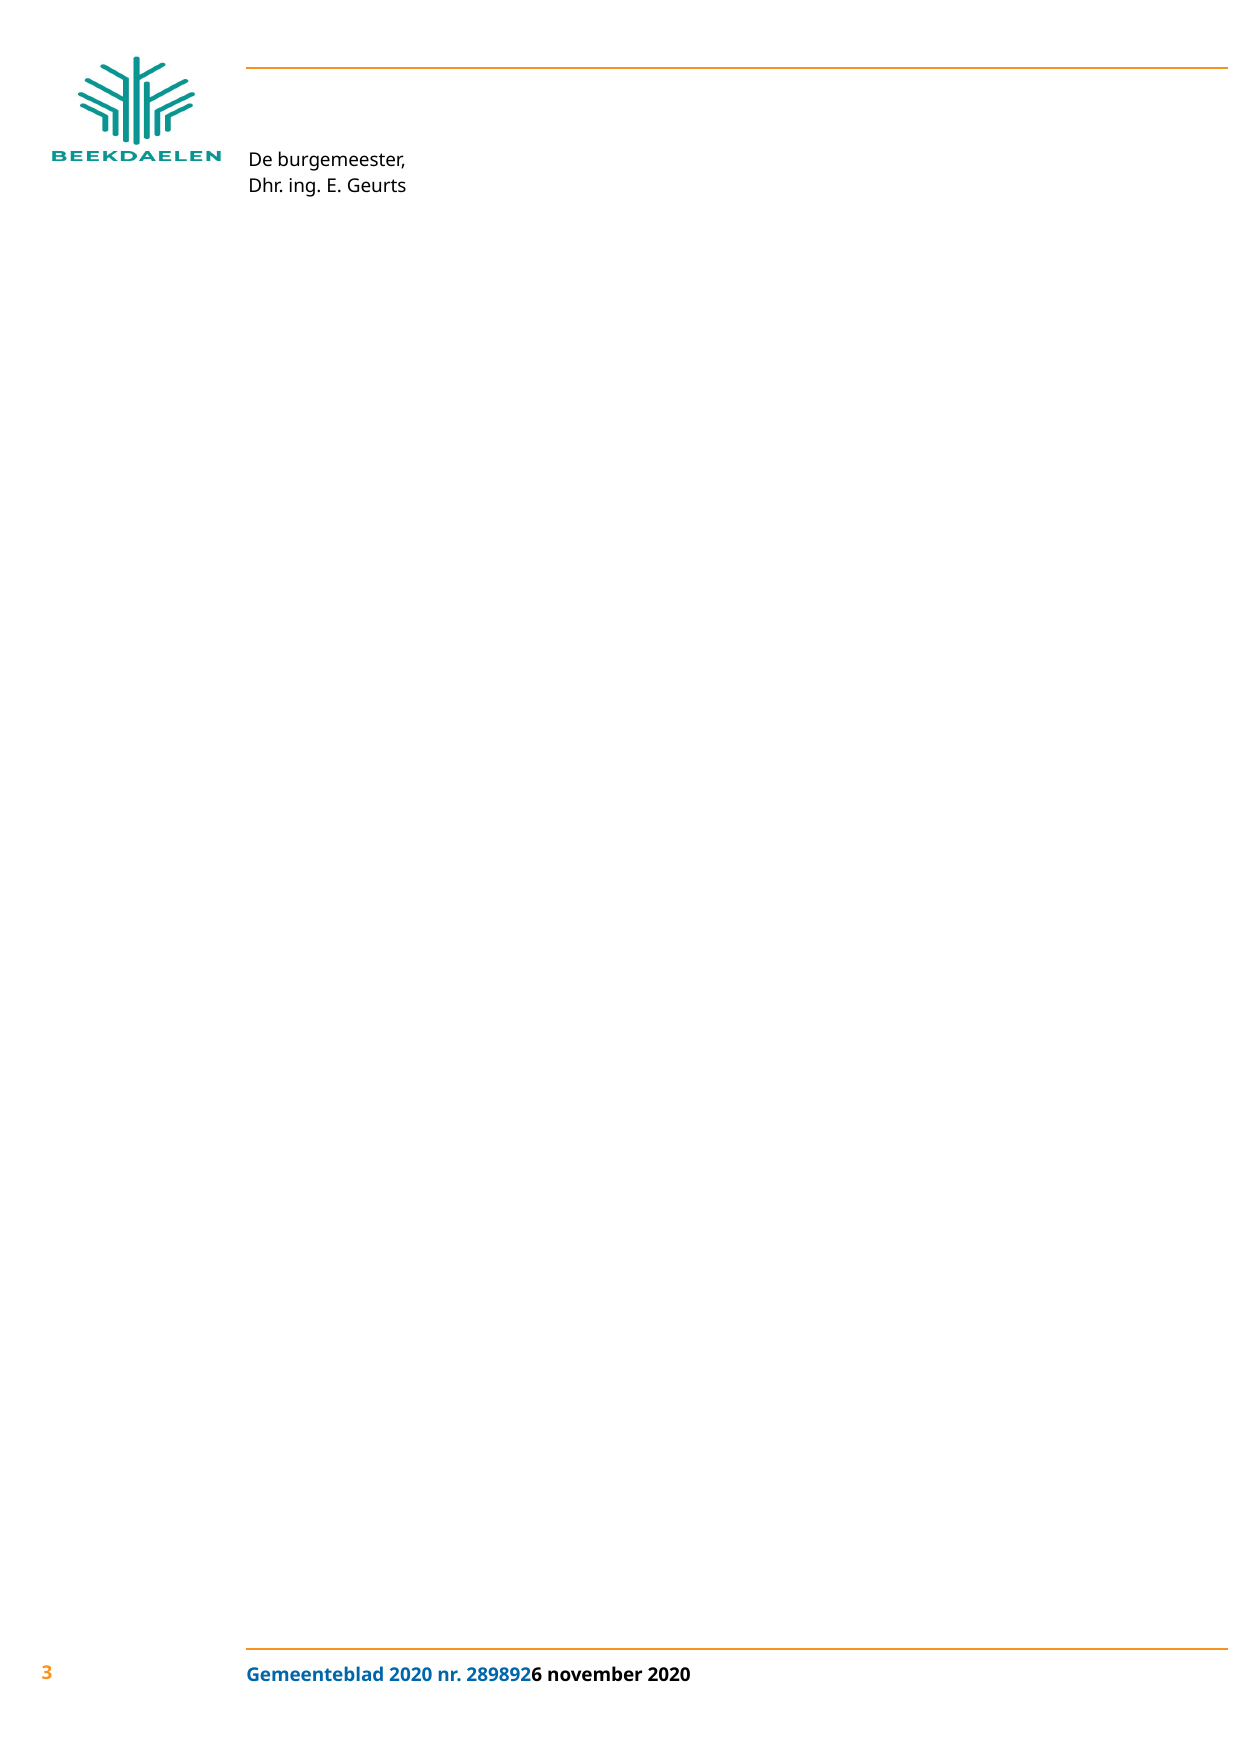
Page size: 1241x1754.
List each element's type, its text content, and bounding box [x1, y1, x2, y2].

picture [41, 47, 231, 172]
text De burgemeester, [248, 146, 1152, 172]
text Dhr. ing. E. Geurts [248, 172, 1152, 198]
